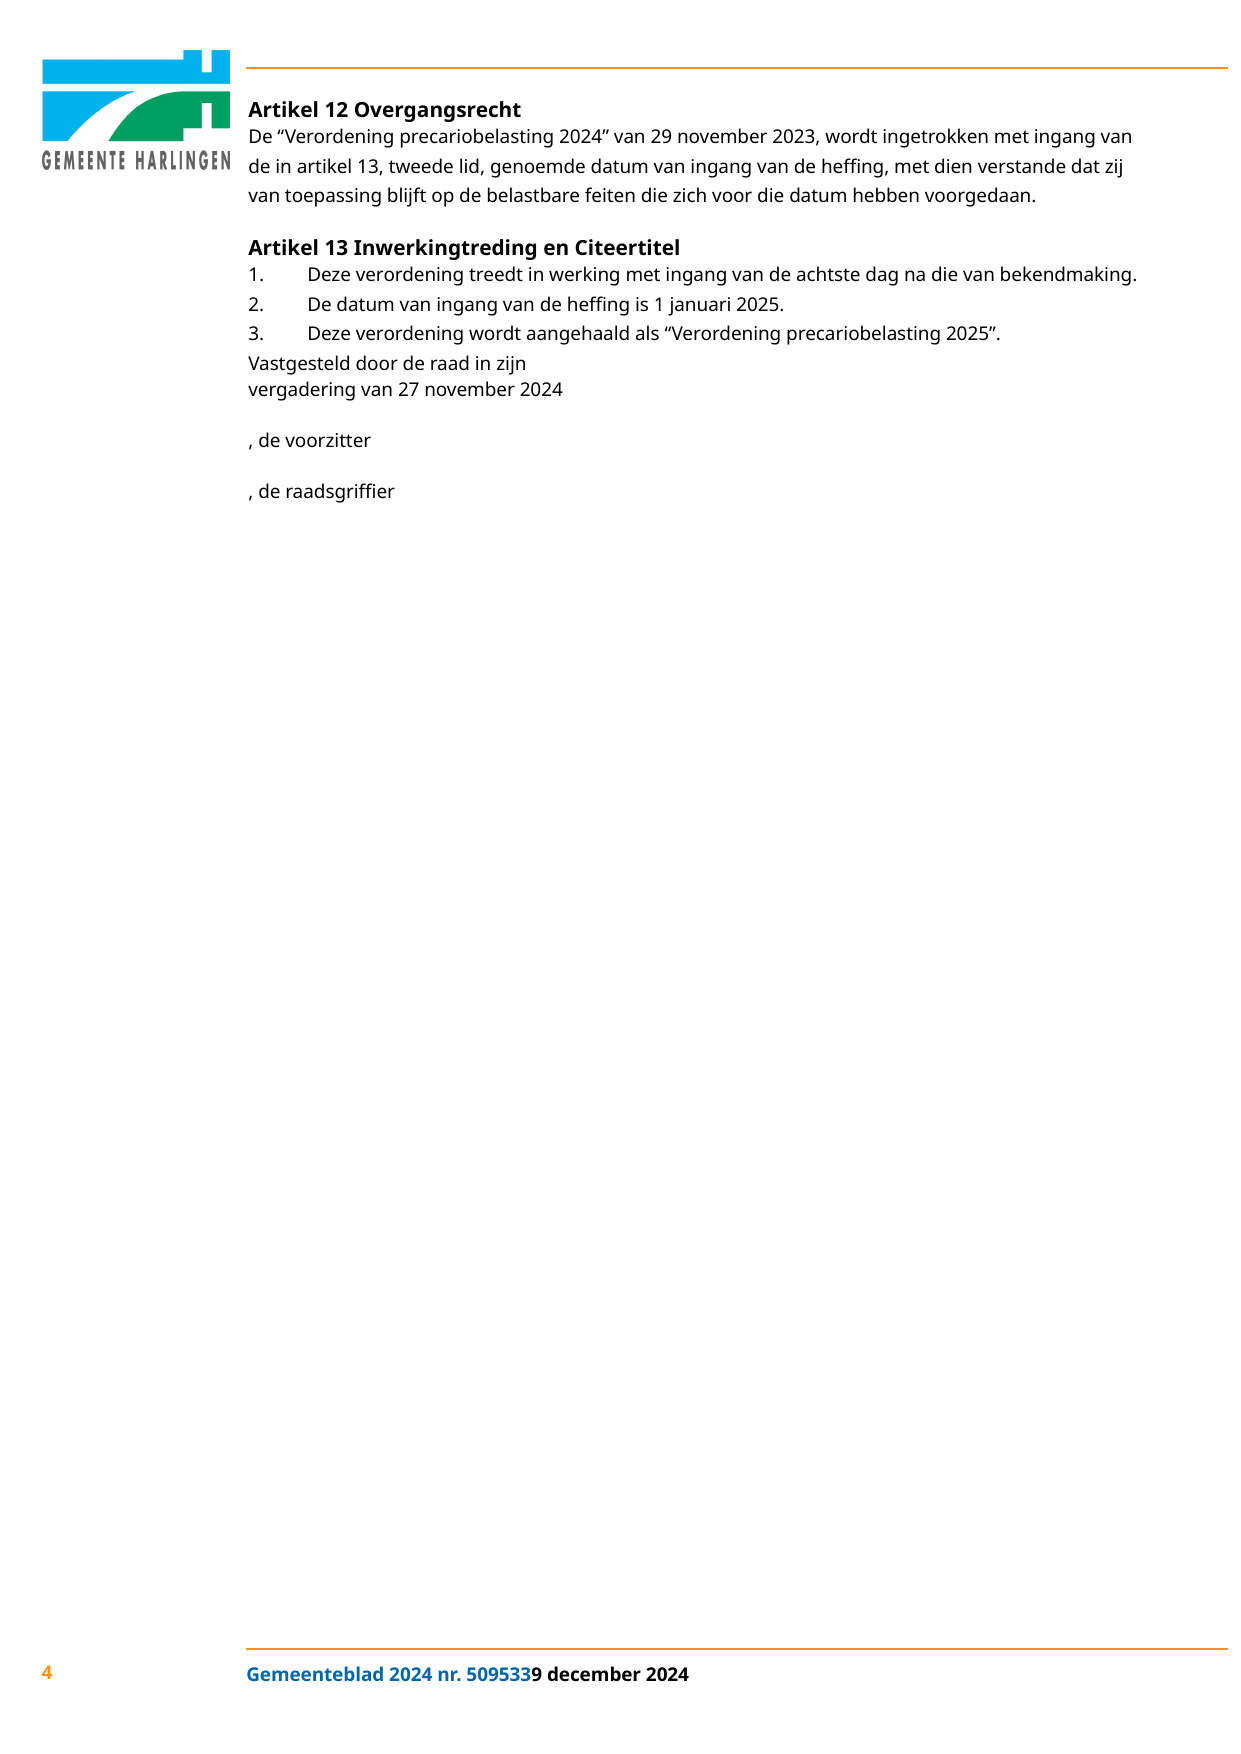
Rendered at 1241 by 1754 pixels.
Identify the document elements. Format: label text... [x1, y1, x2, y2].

text , de raadsgriffier [248, 479, 1152, 504]
list De datum van ingang van de heffing is 1 januari 2025. [248, 291, 1152, 317]
list Deze verordening treedt in werking met ingang van de achtste dag na die van bekendmaking. [248, 261, 1152, 287]
text vergadering van 27 november 2024 [248, 376, 1152, 401]
list Deze verordening wordt aangehaald als “Verordening precariobelasting 2025”. [248, 320, 1152, 346]
picture [41, 47, 231, 172]
text Vastgesteld door de raad in zijn [248, 350, 1152, 376]
text Artikel 12 Overgangsrecht [248, 95, 1152, 123]
text De “Verordening precariobelasting 2024” van 29 november 2023, wordt ingetrokken met ingang van de in artikel 13, tweede lid, genoemde datum van ingang van de heffing, met dien verstande dat zij van toepassing blijft op de belastbare feiten die zich voor die datum hebben voorgedaan. [248, 123, 1152, 208]
text Artikel 13 Inwerkingtreding en Citeertitel [248, 233, 1152, 261]
text , de voorzitter [248, 427, 1152, 453]
